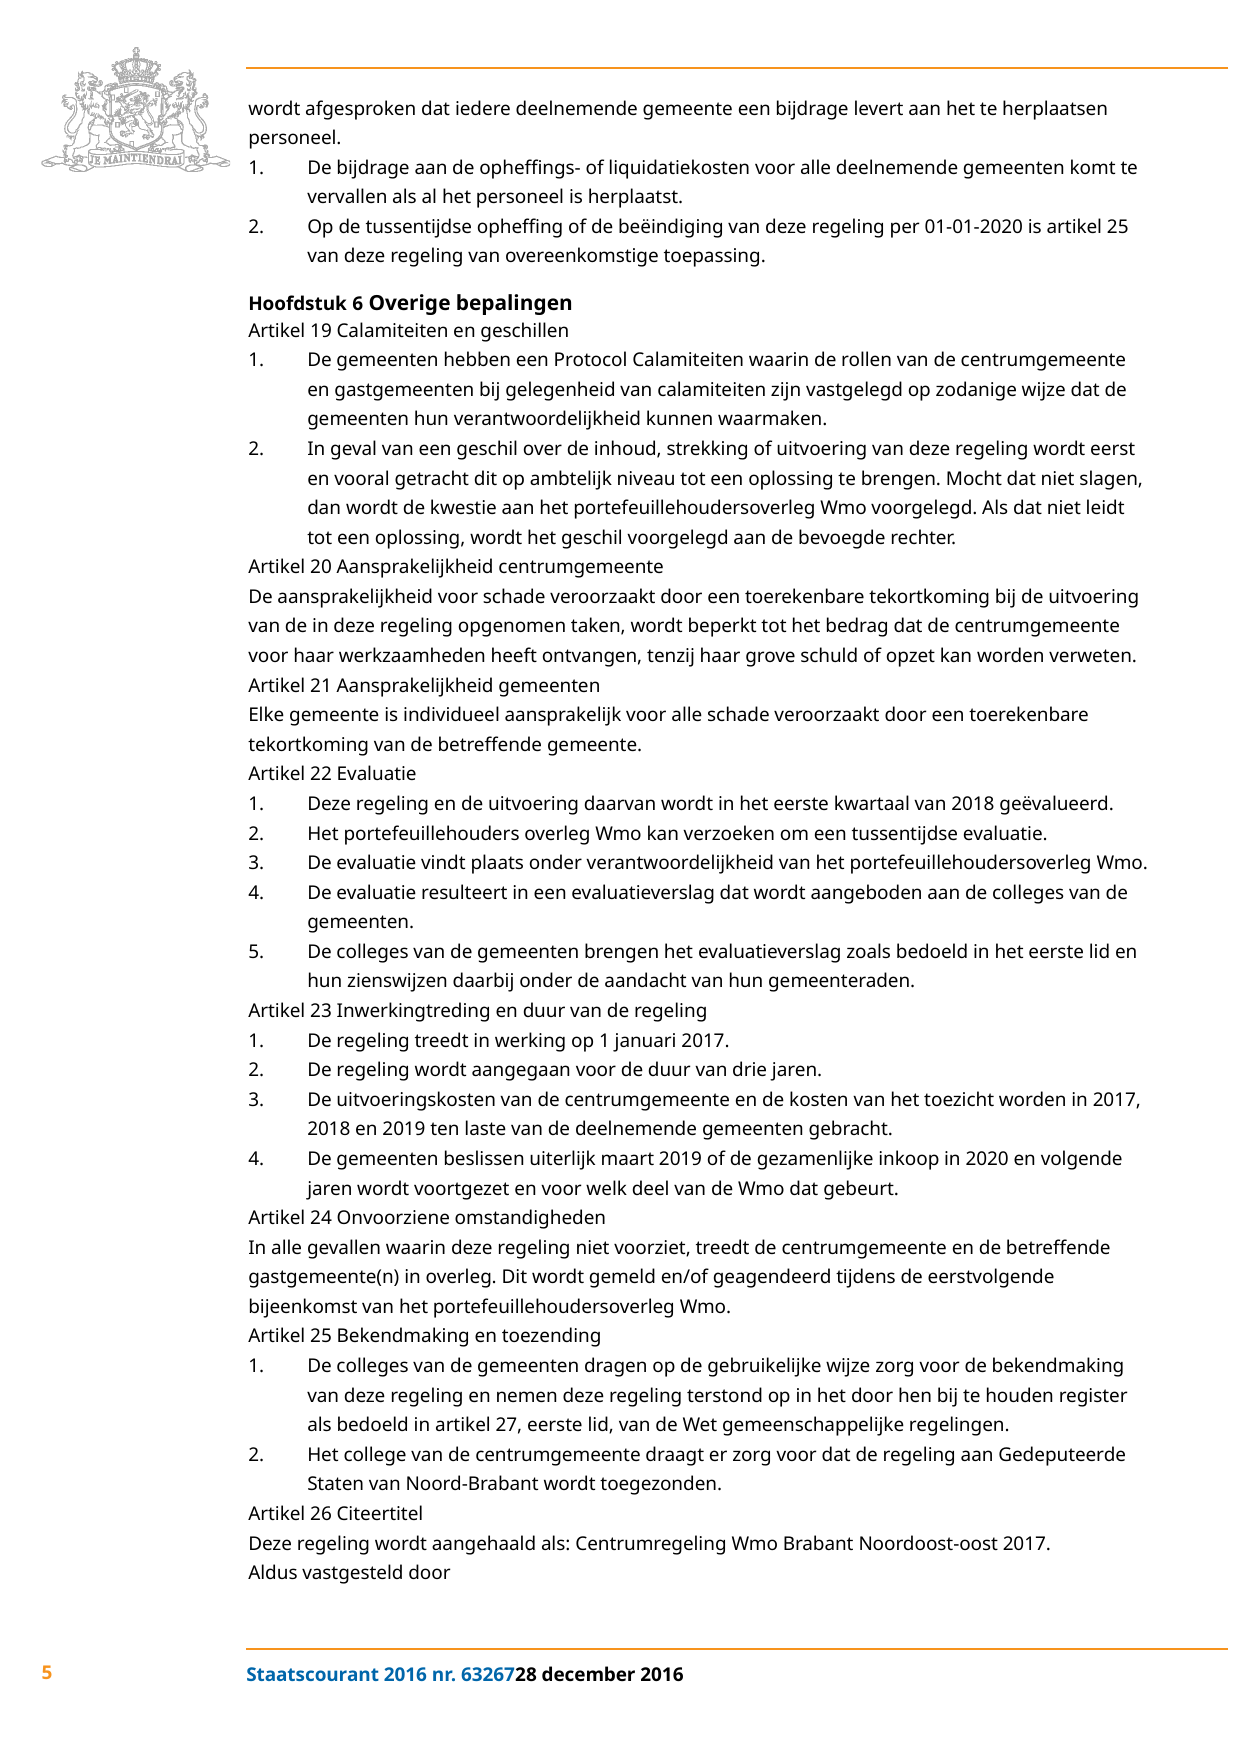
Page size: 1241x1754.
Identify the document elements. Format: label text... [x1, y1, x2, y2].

list De regeling treedt in werking op 1 januari 2017. [248, 1027, 1152, 1052]
text Artikel 24 Onvoorziene omstandigheden [248, 1204, 1152, 1230]
list De colleges van de gemeenten dragen op de gebruikelijke wijze zorg voor de bekendmaking van deze regeling en nemen deze regeling terstond op in het door hen bij te houden register als bedoeld in artikel 27, eerste lid, van de Wet gemeenschappelijke regelingen. [248, 1352, 1152, 1437]
text Hoofdstuk 6 Overige bepalingen [248, 288, 1152, 317]
text Artikel 22 Evaluatie [248, 761, 1152, 786]
text De aansprakelijkheid voor schade veroorzaakt door een toerekenbare tekortkoming bij de uitvoering van de in deze regeling opgenomen taken, wordt beperkt tot het bedrag dat de centrumgemeente voor haar werkzaamheden heeft ontvangen, tenzij haar grove schuld of opzet kan worden verweten. [248, 583, 1152, 668]
list In geval van een geschil over de inhoud, strekking of uitvoering van deze regeling wordt eerst en vooral getracht dit op ambtelijk niveau tot een oplossing te brengen. Mocht dat niet slagen, dan wordt de kwestie aan het portefeuillehoudersoverleg Wmo voorgelegd. Als dat niet leidt tot een oplossing, wordt het geschil voorgelegd aan de bevoegde rechter. [248, 435, 1152, 549]
text Artikel 25 Bekendmaking en toezending [248, 1323, 1152, 1348]
list De uitvoeringskosten van de centrumgemeente en de kosten van het toezicht worden in 2017, 2018 en 2019 ten laste van de deelnemende gemeenten gebracht. [248, 1086, 1152, 1141]
text Elke gemeente is individueel aansprakelijk voor alle schade veroorzaakt door een toerekenbare tekortkoming van de betreffende gemeente. [248, 701, 1152, 757]
list De regeling wordt aangegaan voor de duur van drie jaren. [248, 1056, 1152, 1082]
text Artikel 26 Citeertitel [248, 1500, 1152, 1526]
text Artikel 21 Aansprakelijkheid gemeenten [248, 672, 1152, 697]
text Aldus vastgesteld door [248, 1559, 1152, 1585]
list De bijdrage aan de opheffings- of liquidatiekosten voor alle deelnemende gemeenten komt te vervallen als al het personeel is herplaatst. [248, 154, 1152, 209]
list De gemeenten hebben een Protocol Calamiteiten waarin de rollen van de centrumgemeente en gastgemeenten bij gelegenheid van calamiteiten zijn vastgelegd op zodanige wijze dat de gemeenten hun verantwoordelijkheid kunnen waarmaken. [248, 346, 1152, 431]
text Deze regeling wordt aangehaald als: Centrumregeling Wmo Brabant Noordoost-oost 2017. [248, 1530, 1152, 1555]
picture [41, 47, 231, 172]
text Artikel 23 Inwerkingtreding en duur van de regeling [248, 997, 1152, 1023]
list Het college van de centrumgemeente draagt er zorg voor dat de regeling aan Gedeputeerde Staten van Noord-Brabant wordt toegezonden. [248, 1441, 1152, 1496]
list Het portefeuillehouders overleg Wmo kan verzoeken om een tussentijdse evaluatie. [248, 820, 1152, 845]
text Artikel 20 Aansprakelijkheid centrumgemeente [248, 553, 1152, 579]
text wordt afgesproken dat iedere deelnemende gemeente een bijdrage levert aan het te herplaatsen personeel. [248, 95, 1152, 150]
text In alle gevallen waarin deze regeling niet voorziet, treedt de centrumgemeente en de betreffende gastgemeente(n) in overleg. Dit wordt gemeld en/of geagendeerd tijdens de eerstvolgende bijeenkomst van het portefeuillehoudersoverleg Wmo. [248, 1234, 1152, 1319]
list De colleges van de gemeenten brengen het evaluatieverslag zoals bedoeld in het eerste lid en hun zienswijzen daarbij onder de aandacht van hun gemeenteraden. [248, 938, 1152, 993]
list Deze regeling en de uitvoering daarvan wordt in het eerste kwartaal van 2018 geëvalueerd. [248, 790, 1152, 816]
list De evaluatie vindt plaats onder verantwoordelijkheid van het portefeuillehoudersoverleg Wmo. [248, 849, 1152, 875]
list De evaluatie resulteert in een evaluatieverslag dat wordt aangeboden aan de colleges van de gemeenten. [248, 879, 1152, 934]
list De gemeenten beslissen uiterlijk maart 2019 of de gezamenlijke inkoop in 2020 en volgende jaren wordt voortgezet en voor welk deel van de Wmo dat gebeurt. [248, 1145, 1152, 1200]
list Op de tussentijdse opheffing of de beëindiging van deze regeling per 01-01-2020 is artikel 25 van deze regeling van overeenkomstige toepassing. [248, 213, 1152, 268]
text Artikel 19 Calamiteiten en geschillen [248, 317, 1152, 342]
